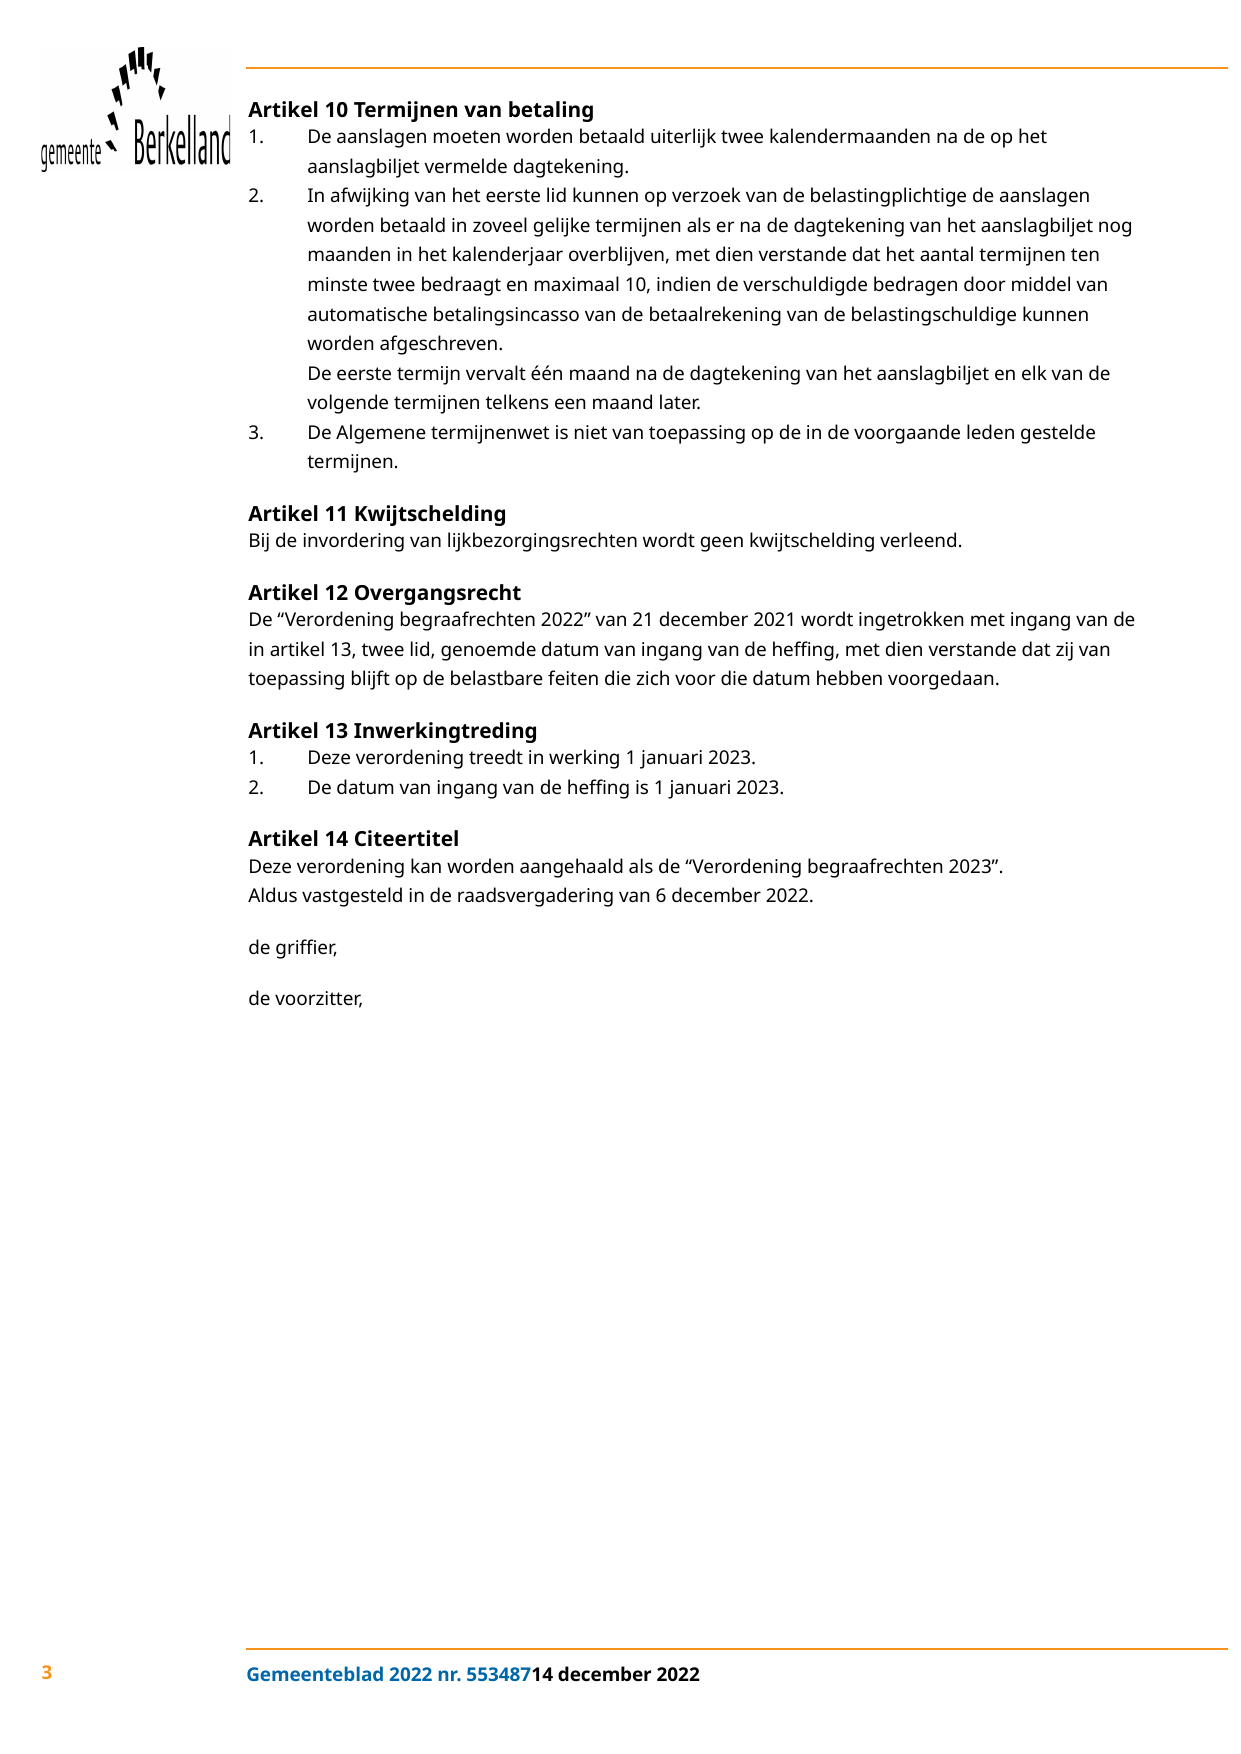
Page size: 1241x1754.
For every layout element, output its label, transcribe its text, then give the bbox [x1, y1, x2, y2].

text Aldus vastgesteld in de raadsvergadering van 6 december 2022. [248, 882, 1152, 908]
text Artikel 10 Termijnen van betaling [248, 95, 1152, 123]
text Artikel 11 Kwijtschelding [248, 499, 1152, 527]
text Artikel 12 Overgangsrecht [248, 578, 1152, 606]
list Deze verordening treedt in werking 1 januari 2023. [248, 744, 1152, 770]
list De eerste termijn vervalt één maand na de dagtekening van het aanslagbiljet en elk van de volgende termijnen telkens een maand later. [248, 360, 1152, 415]
list De Algemene termijnenwet is niet van toepassing op de in de voorgaande leden gestelde termijnen. [248, 419, 1152, 474]
text de griffier, [248, 934, 1152, 959]
list In afwijking van het eerste lid kunnen op verzoek van de belastingplichtige de aanslagen worden betaald in zoveel gelijke termijnen als er na de dagtekening van het aanslagbiljet nog maanden in het kalenderjaar overblijven, met dien verstande dat het aantal termijnen ten minste twee bedraagt en maximaal 10, indien de verschuldigde bedragen door middel van automatische betalingsincasso van de betaalrekening van de belastingschuldige kunnen worden afgeschreven. [248, 182, 1152, 356]
text Artikel 14 Citeertitel [248, 824, 1152, 853]
text Artikel 13 Inwerkingtreding [248, 716, 1152, 744]
text Deze verordening kan worden aangehaald als de “Verordening begraafrechten 2023”. [248, 853, 1152, 878]
picture [41, 47, 231, 172]
list De aanslagen moeten worden betaald uiterlijk twee kalendermaanden na de op het aanslagbiljet vermelde dagtekening. [248, 123, 1152, 178]
list De datum van ingang van de heffing is 1 januari 2023. [248, 774, 1152, 800]
text de voorzitter, [248, 985, 1152, 1011]
text Bij de invordering van lijkbezorgingsrechten wordt geen kwijtschelding verleend. [248, 527, 1152, 553]
text De “Verordening begraafrechten 2022” van 21 december 2021 wordt ingetrokken met ingang van de in artikel 13, twee lid, genoemde datum van ingang van de heffing, met dien verstande dat zij van toepassing blijft op de belastbare feiten die zich voor die datum hebben voorgedaan. [248, 606, 1152, 691]
